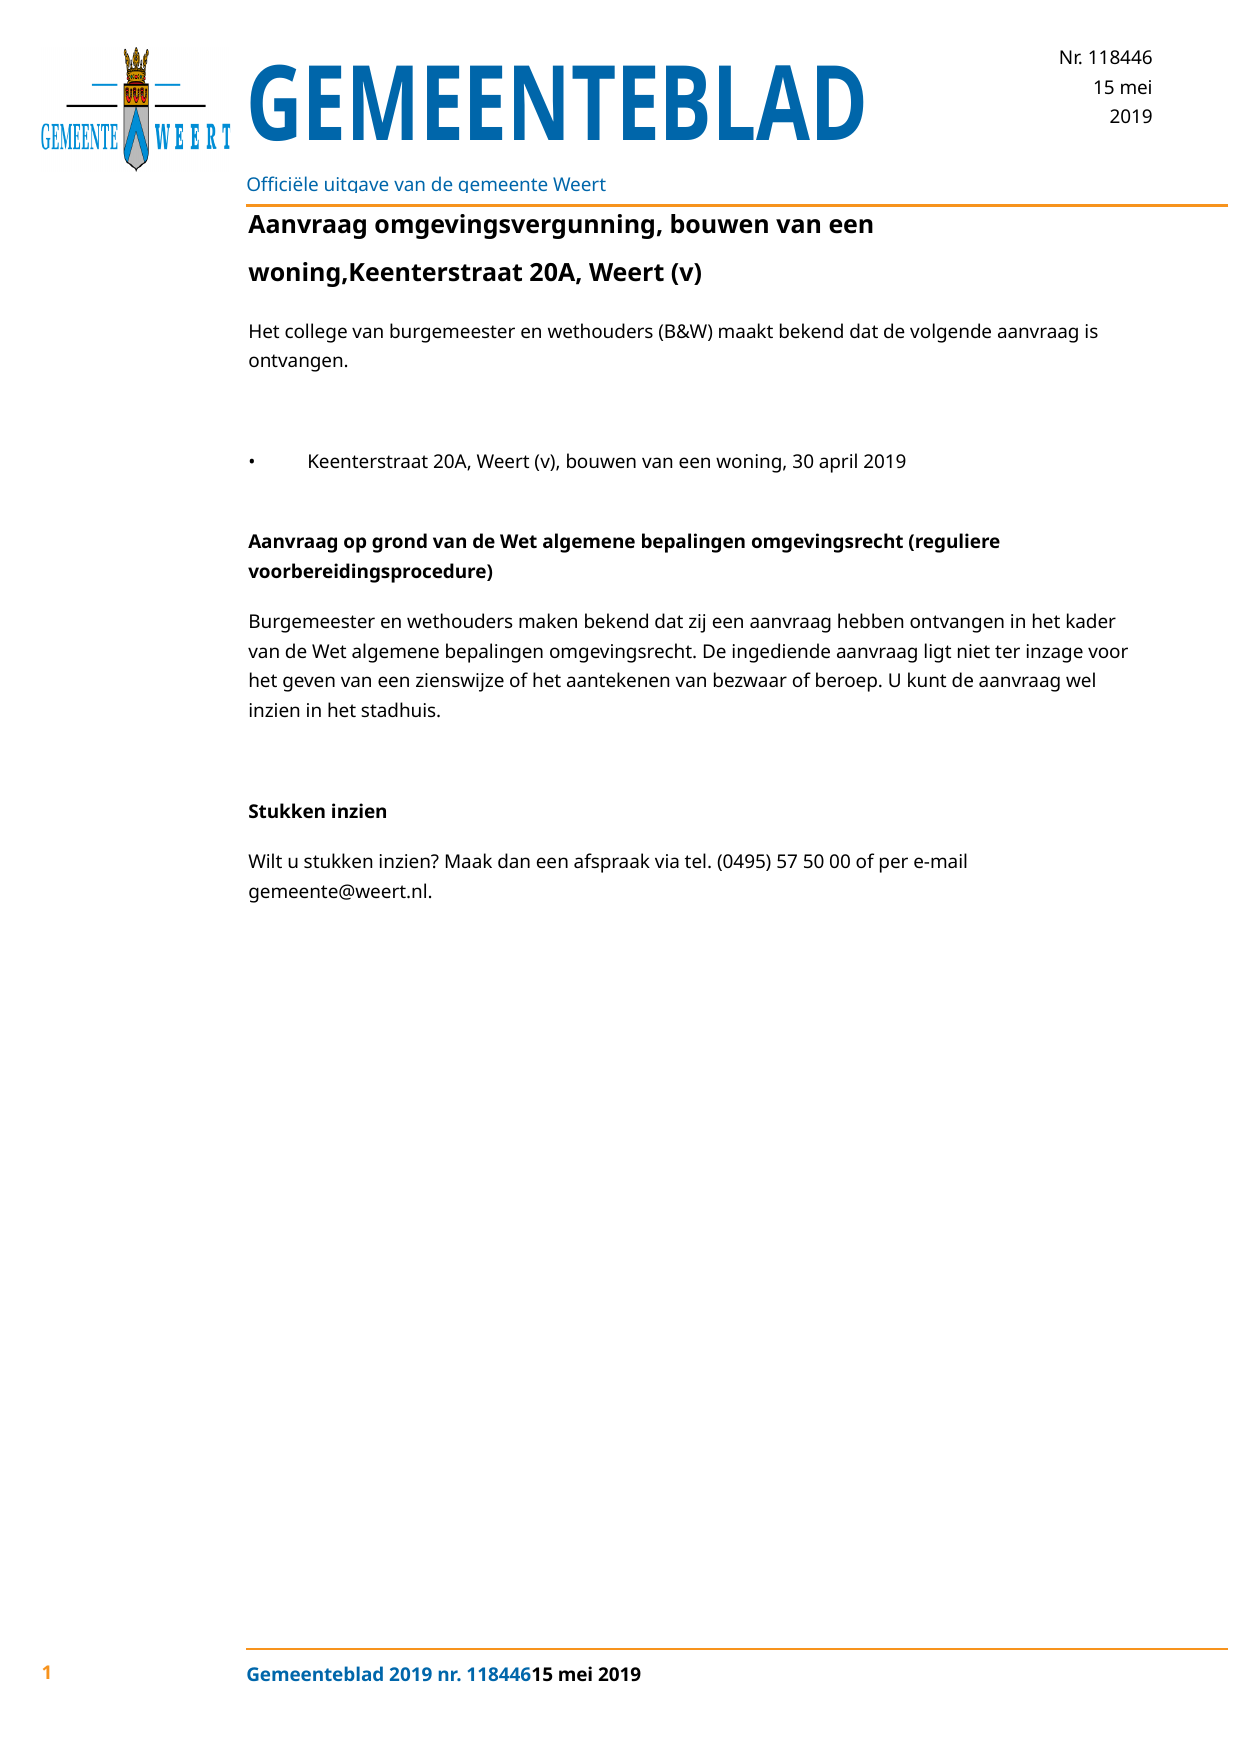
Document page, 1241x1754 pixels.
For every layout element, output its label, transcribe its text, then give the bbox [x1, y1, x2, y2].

text Wilt u stukken inzien? Maak dan een afspraak via tel. (0495) 57 50 00 of per e-mail gemeente@weert.nl. [248, 848, 1152, 904]
list Keenterstraat 20A, Weert (v), bouwen van een woning, 30 april 2019 [248, 448, 1152, 474]
picture [41, 47, 231, 172]
text Stukken inzien [248, 798, 1152, 824]
text Aanvraag omgevingsvergunning, bouwen van een woning,Keenterstraat 20A, Weert (v) [248, 207, 1152, 288]
text Aanvraag op grond van de Wet algemene bepalingen omgevingsrecht (reguliere voorbereidingsprocedure) [248, 528, 1152, 584]
text Het college van burgemeester en wethouders (B&W) maakt bekend dat de volgende aanvraag is ontvangen. [248, 318, 1152, 373]
text Burgemeester en wethouders maken bekend dat zij een aanvraag hebben ontvangen in het kader van de Wet algemene bepalingen omgevingsrecht. De ingediende aanvraag ligt niet ter inzage voor het geven van een zienswijze of het aantekenen van bezwaar of beroep. U kunt de aanvraag wel inzien in het stadhuis. [248, 608, 1152, 723]
